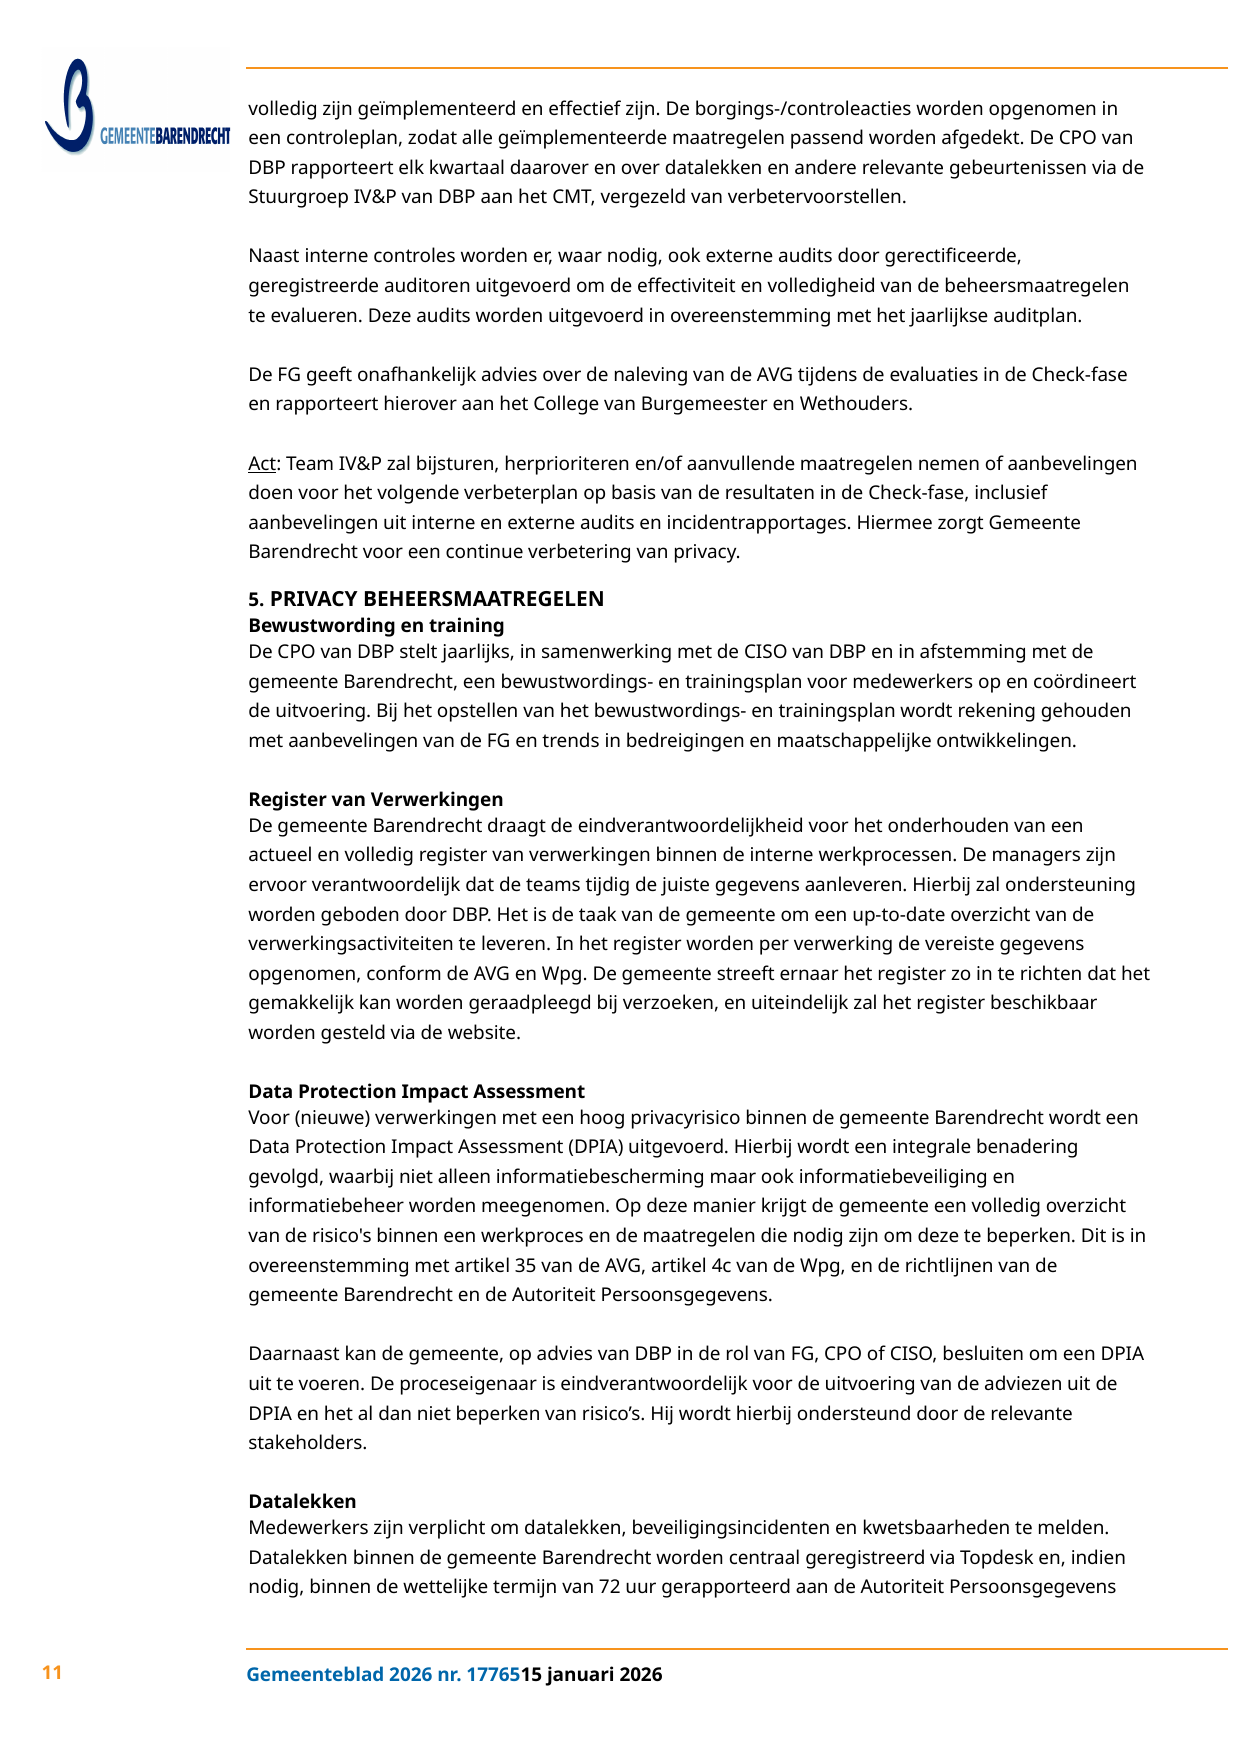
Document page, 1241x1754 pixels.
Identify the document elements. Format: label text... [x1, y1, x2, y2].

text De CPO van DBP stelt jaarlijks, in samenwerking met de CISO van DBP en in afstemming met de gemeente Barendrecht, een bewustwordings- en trainingsplan voor medewerkers op en coördineert de uitvoering. Bij het opstellen van het bewustwordings- en trainingsplan wordt rekening gehouden met aanbevelingen van de FG en trends in bedreigingen en maatschappelijke ontwikkelingen. [248, 638, 1152, 753]
text Medewerkers zijn verplicht om datalekken, beveiligingsincidenten en kwetsbaarheden te melden. Datalekken binnen de gemeente Barendrecht worden centraal geregistreerd via Topdesk en, indien nodig, binnen de wettelijke termijn van 72 uur gerapporteerd aan de Autoriteit Persoonsgegevens [248, 1514, 1152, 1599]
text Voor (nieuwe) verwerkingen met een hoog privacyrisico binnen de gemeente Barendrecht wordt een Data Protection Impact Assessment (DPIA) uitgevoerd. Hierbij wordt een integrale benadering gevolgd, waarbij niet alleen informatiebescherming maar ook informatiebeveiliging en informatiebeheer worden meegenomen. Op deze manier krijgt de gemeente een volledig overzicht van de risico's binnen een werkproces en de maatregelen die nodig zijn om deze te beperken. Dit is in overeenstemming met artikel 35 van de AVG, artikel 4c van de Wpg, en de richtlijnen van de gemeente Barendrecht en de Autoriteit Persoonsgegevens. [248, 1104, 1152, 1307]
picture [41, 47, 231, 172]
text De gemeente Barendrecht draagt de eindverantwoordelijkheid voor het onderhouden van een actueel en volledig register van verwerkingen binnen de interne werkprocessen. De managers zijn ervoor verantwoordelijk dat de teams tijdig de juiste gegevens aanleveren. Hierbij zal ondersteuning worden geboden door DBP. Het is de taak van de gemeente om een up-to-date overzicht van de verwerkingsactiviteiten te leveren. In het register worden per verwerking de vereiste gegevens opgenomen, conform de AVG en Wpg. De gemeente streeft ernaar het register zo in te richten dat het gemakkelijk kan worden geraadpleegd bij verzoeken, en uiteindelijk zal het register beschikbaar worden gesteld via de website. [248, 812, 1152, 1045]
text Datalekken [248, 1488, 1152, 1514]
text Register van Verwerkingen [248, 786, 1152, 812]
text Data Protection Impact Assessment [248, 1078, 1152, 1104]
text Naast interne controles worden er, waar nodig, ook externe audits door gerectificeerde, geregistreerde auditoren uitgevoerd om de effectiviteit en volledigheid van de beheersmaatregelen te evalueren. Deze audits worden uitgevoerd in overeenstemming met het jaarlijkse auditplan. [248, 243, 1152, 328]
text Daarnaast kan de gemeente, op advies van DBP in de rol van FG, CPO of CISO, besluiten om een DPIA uit te voeren. De proceseigenaar is eindverantwoordelijk voor de uitvoering van de adviezen uit de DPIA en het al dan niet beperken van risico’s. Hij wordt hierbij ondersteund door de relevante stakeholders. [248, 1341, 1152, 1455]
text volledig zijn geïmplementeerd en effectief zijn. De borgings-/controleacties worden opgenomen in een controleplan, zodat alle geïmplementeerde maatregelen passend worden afgedekt. De CPO van DBP rapporteert elk kwartaal daarover en over datalekken en andere relevante gebeurtenissen via de Stuurgroep IV&P van DBP aan het CMT, vergezeld van verbetervoorstellen. [248, 95, 1152, 209]
text De FG geeft onafhankelijk advies over de naleving van de AVG tijdens de evaluaties in de Check-fase en rapporteert hierover aan het College van Burgemeester en Wethouders. [248, 361, 1152, 416]
text 5. PRIVACY BEHEERSMAATREGELEN [248, 584, 1152, 613]
text Bewustwording en training [248, 613, 1152, 638]
text Act: Team IV&P zal bijsturen, herprioriteren en/of aanvullende maatregelen nemen of aanbevelingen doen voor het volgende verbeterplan op basis van de resultaten in de Check-fase, inclusief aanbevelingen uit interne en externe audits en incidentrapportages. Hiermee zorgt Gemeente Barendrecht voor een continue verbetering van privacy. [248, 450, 1152, 564]
